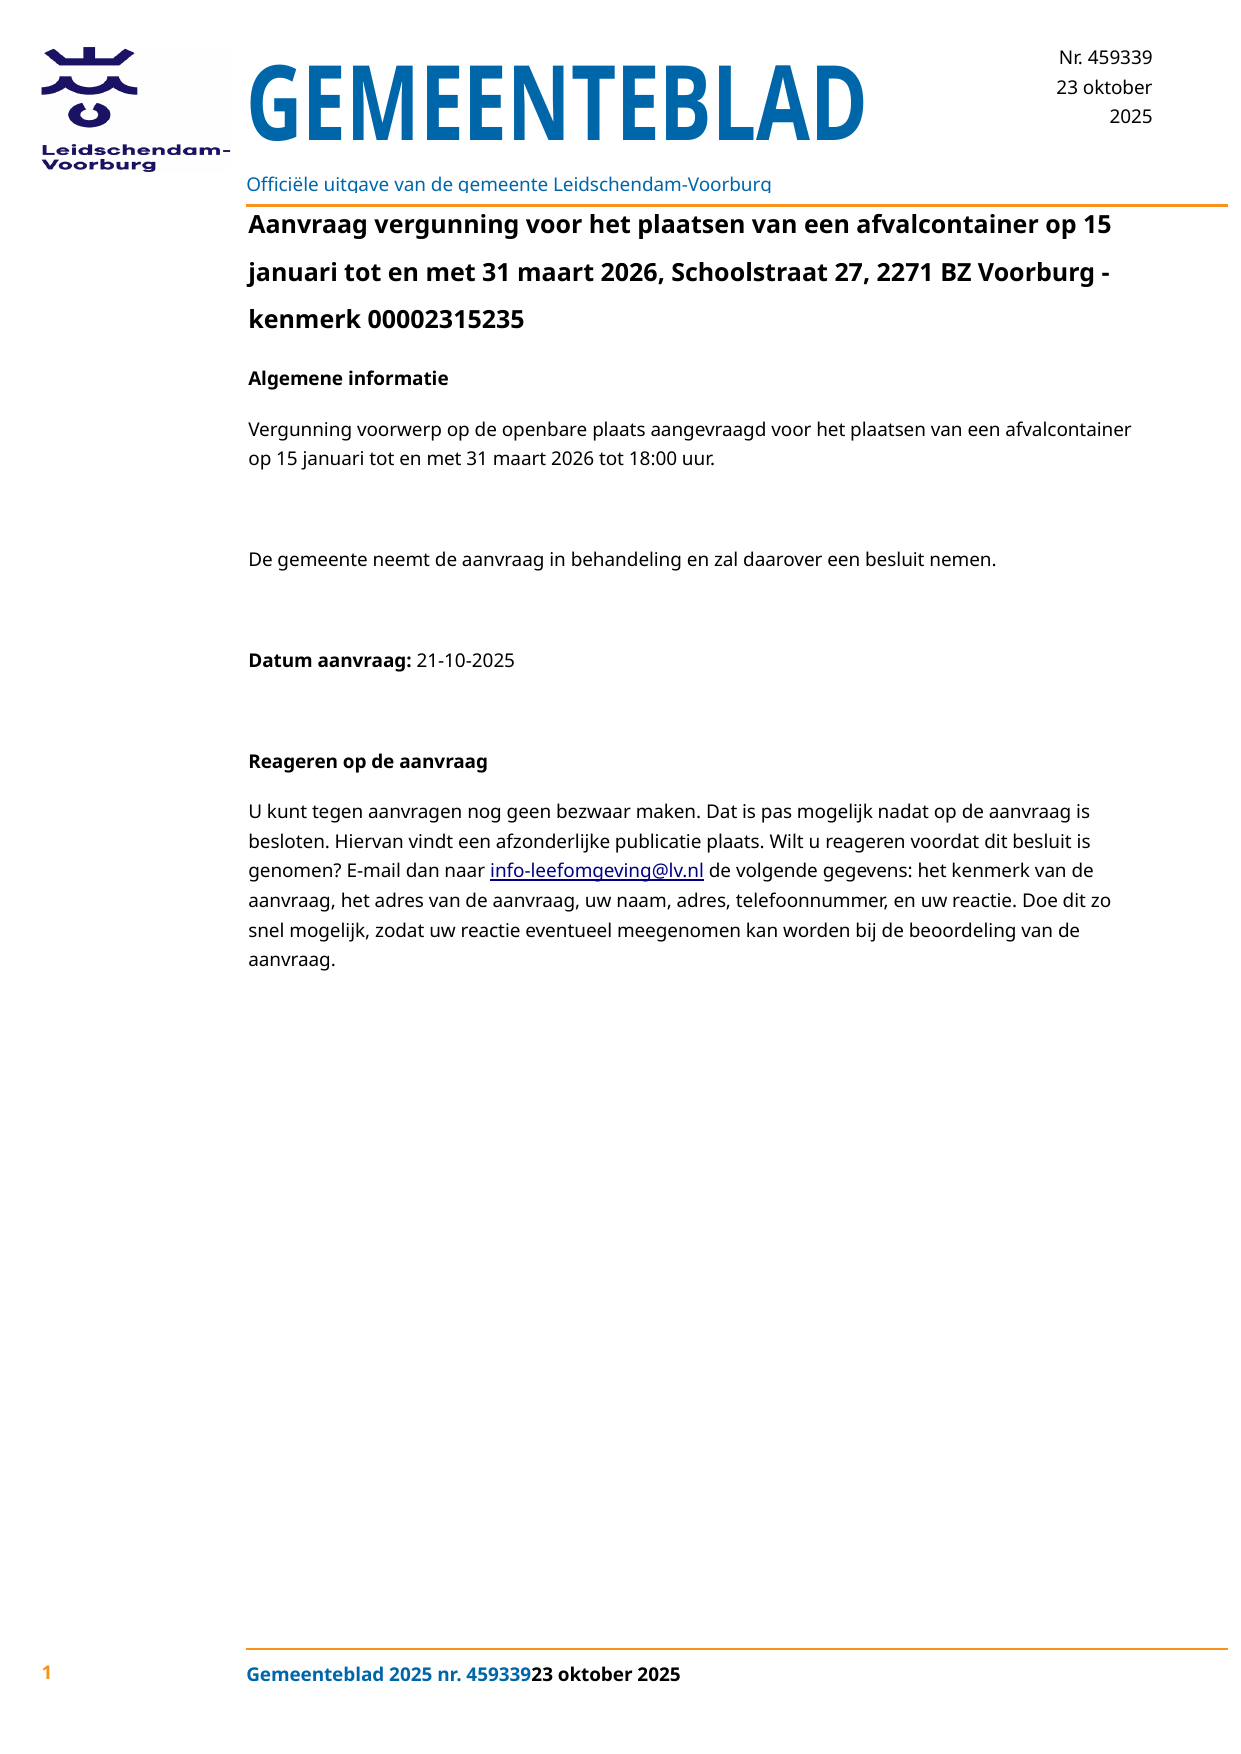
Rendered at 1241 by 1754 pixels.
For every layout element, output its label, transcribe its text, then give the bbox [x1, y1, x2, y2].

text Datum aanvraag: 21-10-2025 [248, 647, 1152, 673]
text Vergunning voorwerp op de openbare plaats aangevraagd voor het plaatsen van een afvalcontainer op 15 januari tot en met 31 maart 2026 tot 18:00 uur. [248, 416, 1152, 471]
text U kunt tegen aanvragen nog geen bezwaar maken. Dat is pas mogelijk nadat op de aanvraag is besloten. Hiervan vindt een afzonderlijke publicatie plaats. Wilt u reageren voordat dit besluit is genomen? E-mail dan naar info-leefomgeving@lv.nl de volgende gegevens: het kenmerk van de aanvraag, het adres van de aanvraag, uw naam, adres, telefoonnummer, en uw reactie. Doe dit zo snel mogelijk, zodat uw reactie eventueel meegenomen kan worden bij de beoordeling van de aanvraag. [248, 798, 1152, 972]
picture [41, 47, 231, 172]
text Algemene informatie [248, 366, 1152, 391]
text Aanvraag vergunning voor het plaatsen van een afvalcontainer op 15 januari tot en met 31 maart 2026, Schoolstraat 27, 2271 BZ Voorburg - kenmerk 00002315235 [248, 207, 1152, 336]
text Reageren op de aanvraag [248, 748, 1152, 774]
text De gemeente neemt de aanvraag in behandeling en zal daarover een besluit nemen. [248, 546, 1152, 572]
